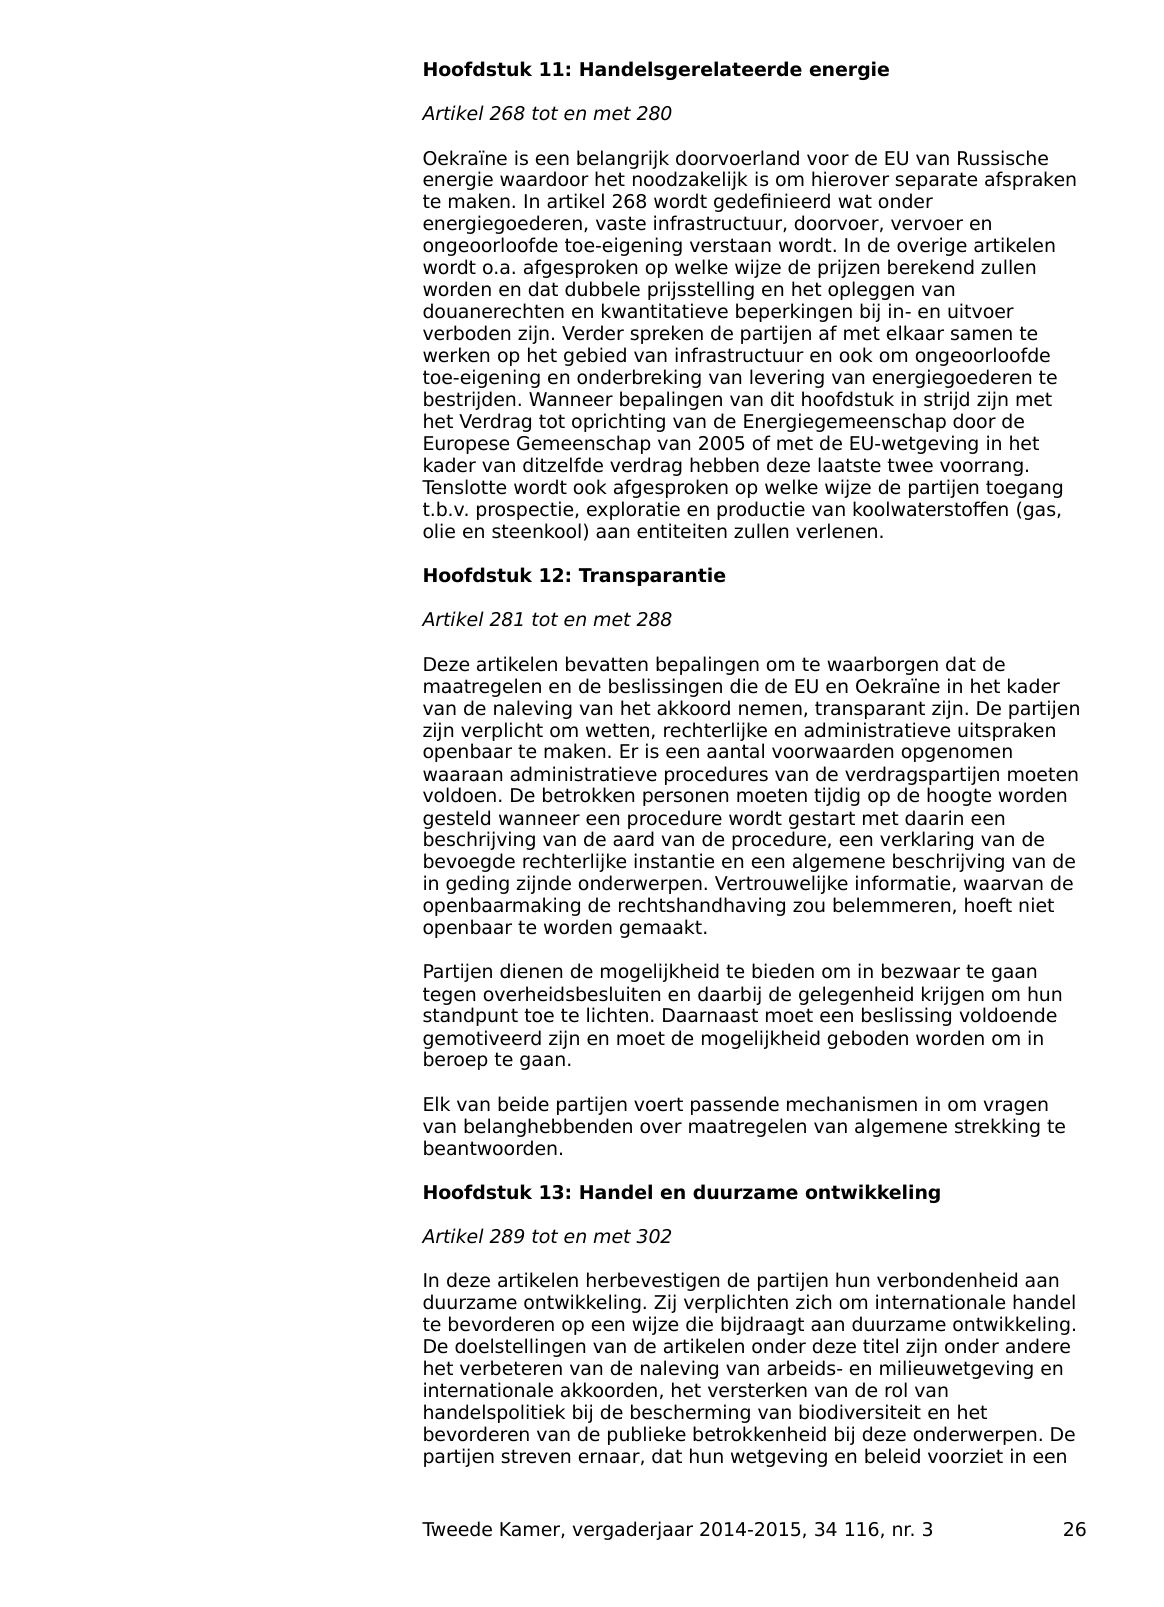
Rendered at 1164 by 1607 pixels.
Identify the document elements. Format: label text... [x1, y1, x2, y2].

subtitle Artikel 268 tot en met 280 [422, 103, 1087, 125]
subtitle Hoofdstuk 13: Handel en duurzame ontwikkeling [422, 1182, 1087, 1204]
subtitle Hoofdstuk 11: Handelsgerelateerde energie [422, 59, 1087, 81]
subtitle Hoofdstuk 12: Transparantie [422, 565, 1087, 587]
text In deze artikelen herbevestigen de partijen hun verbondenheid aan duurzame ontwikkeling. Zij verplichten zich om internationale handel te bevorderen op een wijze die bijdraagt aan duurzame ontwikkeling. De doelstellingen van de artikelen onder deze titel zijn onder andere het verbeteren van de naleving van arbeids- en milieuwetgeving en internationale akkoorden, het versterken van de rol van handelspolitiek bij de bescherming van biodiversiteit en het bevorderen van de publieke betrokkenheid bij deze onderwerpen. De partijen streven ernaar, dat hun wetgeving en beleid voorziet in een [422, 1270, 1087, 1468]
text Oekraïne is een belangrijk doorvoerland voor de EU van Russische energie waardoor het noodzakelijk is om hierover separate afspraken te maken. In artikel 268 wordt gedefinieerd wat onder energiegoederen, vaste infrastructuur, doorvoer, vervoer en ongeoorloofde toe-eigening verstaan wordt. In de overige artikelen wordt o.a. afgesproken op welke wijze de prijzen berekend zullen worden en dat dubbele prijsstelling en het opleggen van douanerechten en kwantitatieve beperkingen bij in- en uitvoer verboden zijn. Verder spreken de partijen af met elkaar samen te werken op het gebied van infrastructuur en ook om ongeoorloofde toe-eigening en onderbreking van levering van energiegoederen te bestrijden. Wanneer bepalingen van dit hoofdstuk in strijd zijn met het Verdrag tot oprichting van de Energiegemeenschap door de Europese Gemeenschap van 2005 of met de EU-wetgeving in het kader van ditzelfde verdrag hebben deze laatste twee voorrang. Tenslotte wordt ook afgesproken op welke wijze de partijen toegang t.b.v. prospectie, exploratie en productie van koolwaterstoffen (gas, olie en steenkool) aan entiteiten zullen verlenen. [422, 147, 1087, 543]
text Elk van beide partijen voert passende mechanismen in om vragen van belanghebbenden over maatregelen van algemene strekking te beantwoorden. [422, 1093, 1087, 1159]
subtitle Artikel 289 tot en met 302 [422, 1226, 1087, 1248]
text Partijen dienen de mogelijkheid te bieden om in bezwaar te gaan tegen overheidsbesluiten en daarbij de gelegenheid krijgen om hun standpunt toe te lichten. Daarnaast moet een beslissing voldoende gemotiveerd zijn en moet de mogelijkheid geboden worden om in beroep te gaan. [422, 961, 1087, 1071]
text Deze artikelen bevatten bepalingen om te waarborgen dat de maatregelen en de beslissingen die de EU en Oekraïne in het kader van de naleving van het akkoord nemen, transparant zijn. De partijen zijn verplicht om wetten, rechterlijke en administratieve uitspraken openbaar te maken. Er is een aantal voorwaarden opgenomen waaraan administratieve procedures van de verdragspartijen moeten voldoen. De betrokken personen moeten tijdig op de hoogte worden gesteld wanneer een procedure wordt gestart met daarin een beschrijving van de aard van de procedure, een verklaring van de bevoegde rechterlijke instantie en een algemene beschrijving van de in geding zijnde onderwerpen. Vertrouwelijke informatie, waarvan de openbaarmaking de rechtshandhaving zou belemmeren, hoeft niet openbaar te worden gemaakt. [422, 653, 1087, 939]
subtitle Artikel 281 tot en met 288 [422, 609, 1087, 631]
